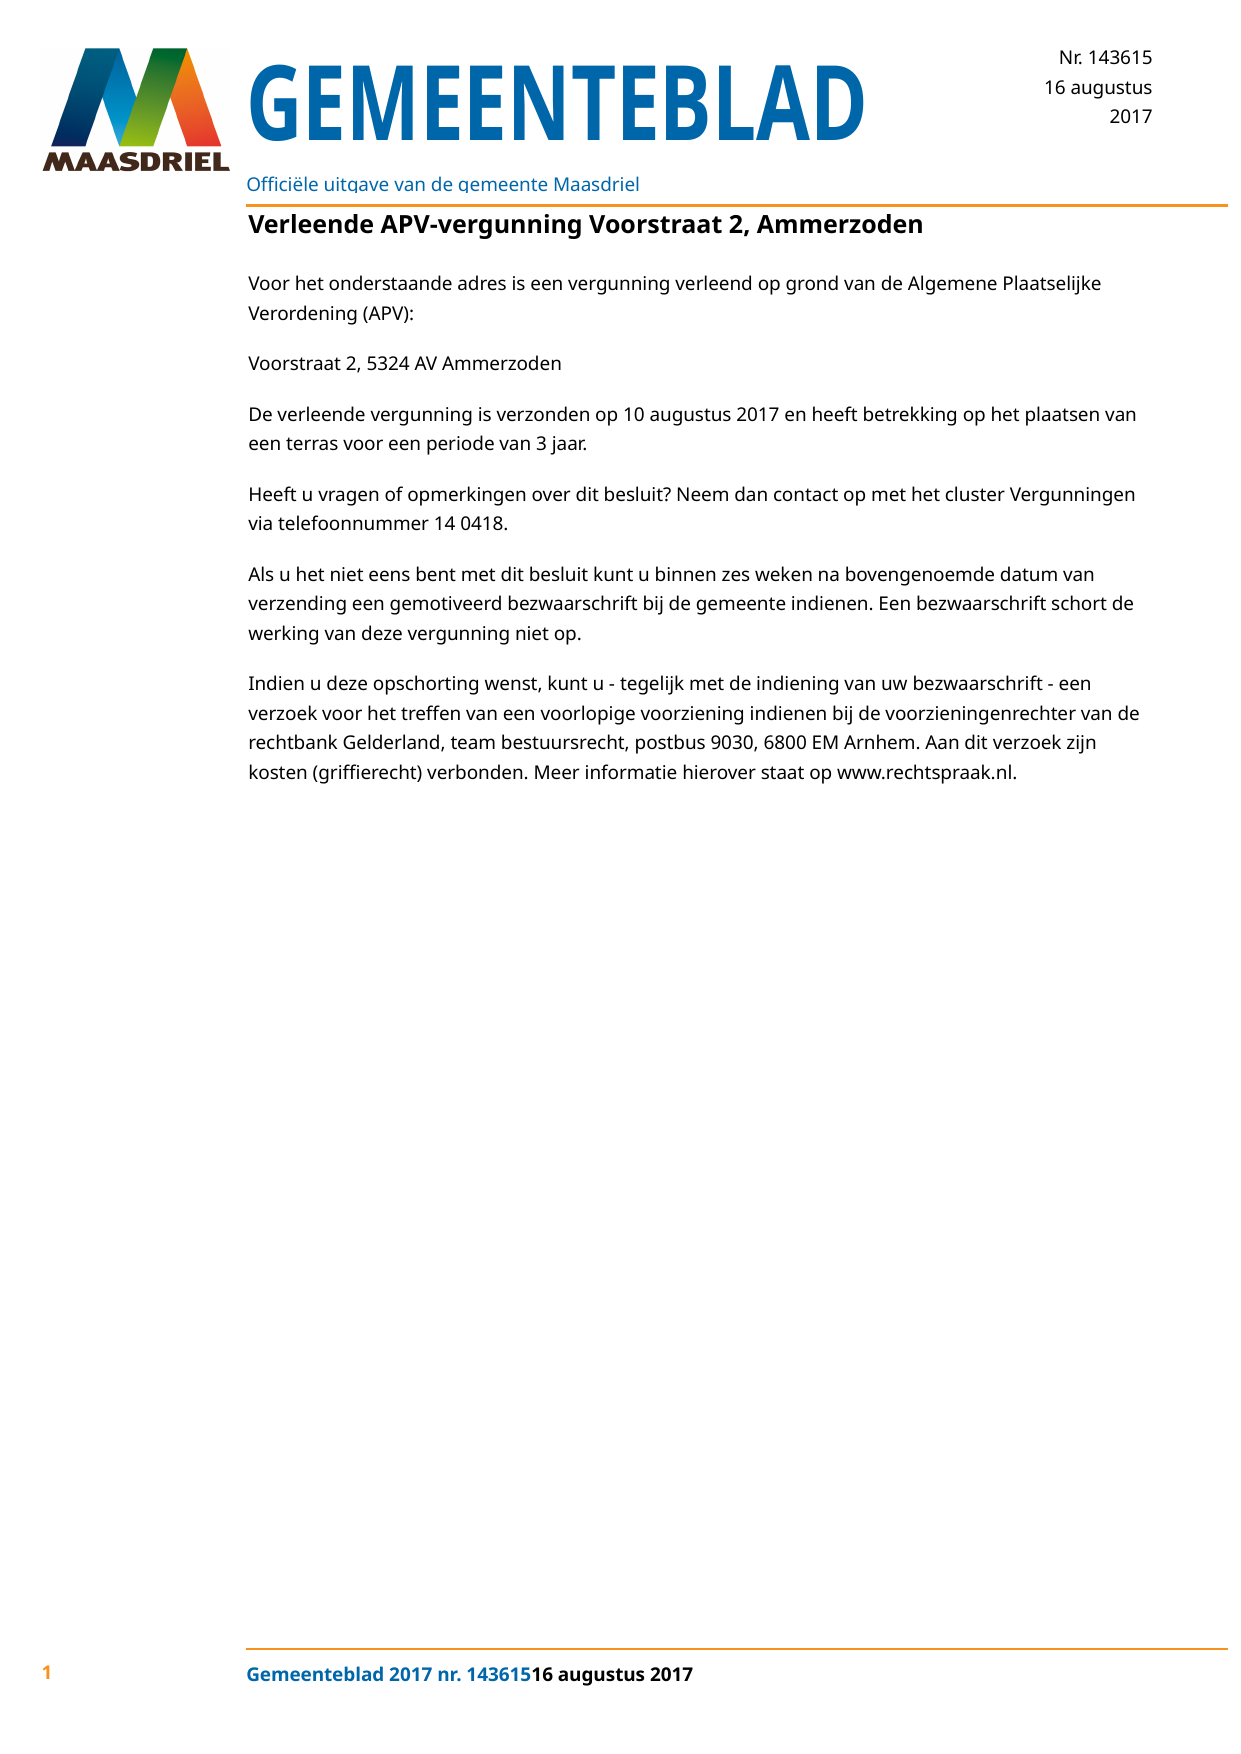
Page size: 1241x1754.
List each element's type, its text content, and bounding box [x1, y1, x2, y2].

text Voorstraat 2, 5324 AV Ammerzoden [248, 350, 1152, 376]
text Heeft u vragen of opmerkingen over dit besluit? Neem dan contact op met het cluster Vergunningen via telefoonnummer 14 0418. [248, 481, 1152, 536]
picture [41, 47, 231, 172]
text De verleende vergunning is verzonden op 10 augustus 2017 en heeft betrekking op het plaatsen van een terras voor een periode van 3 jaar. [248, 401, 1152, 456]
text Verleende APV-vergunning Voorstraat 2, Ammerzoden [248, 207, 1152, 241]
text Voor het onderstaande adres is een vergunning verleend op grond van de Algemene Plaatselijke Verordening (APV): [248, 270, 1152, 326]
text Als u het niet eens bent met dit besluit kunt u binnen zes weken na bovengenoemde datum van verzending een gemotiveerd bezwaarschrift bij de gemeente indienen. Een bezwaarschrift schort de werking van deze vergunning niet op. [248, 561, 1152, 646]
text Indien u deze opschorting wenst, kunt u - tegelijk met de indiening van uw bezwaarschrift - een verzoek voor het treffen van een voorlopige voorziening indienen bij de voorzieningenrechter van de rechtbank Gelderland, team bestuursrecht, postbus 9030, 6800 EM Arnhem. Aan dit verzoek zijn kosten (griffierecht) verbonden. Meer informatie hierover staat op www.rechtspraak.nl. [248, 670, 1152, 785]
